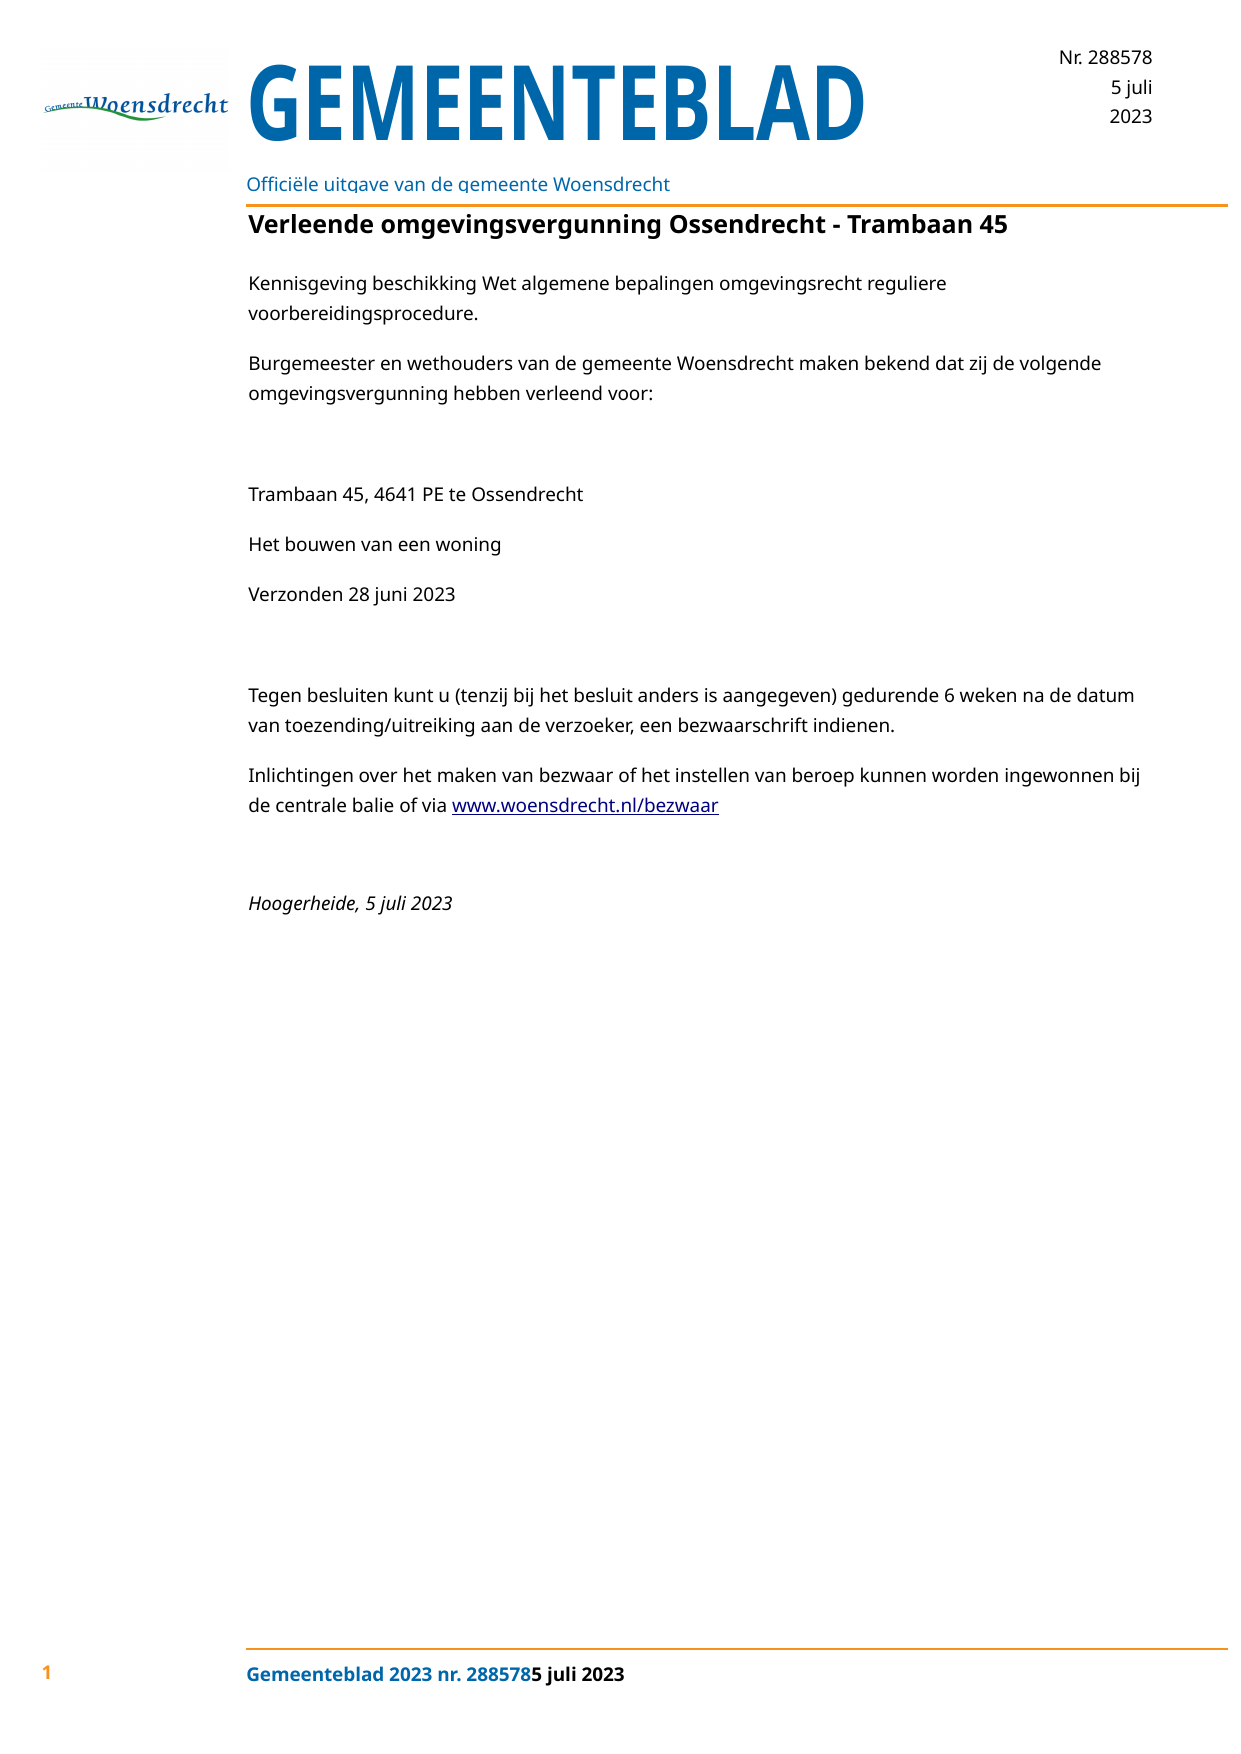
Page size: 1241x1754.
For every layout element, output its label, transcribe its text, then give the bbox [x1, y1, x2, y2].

text Het bouwen van een woning [248, 531, 1152, 557]
text Inlichtingen over het maken van bezwaar of het instellen van beroep kunnen worden ingewonnen bij de centrale balie of via www.woensdrecht.nl/bezwaar [248, 762, 1152, 818]
text Kennisgeving beschikking Wet algemene bepalingen omgevingsrecht reguliere voorbereidingsprocedure. [248, 270, 1152, 326]
text Tegen besluiten kunt u (tenzij bij het besluit anders is aangegeven) gedurende 6 weken na de datum van toezending/uitreiking aan de verzoeker, een bezwaarschrift indienen. [248, 682, 1152, 738]
text Trambaan 45, 4641 PE te Ossendrecht [248, 481, 1152, 506]
text Verzonden 28 juni 2023 [248, 582, 1152, 607]
picture [41, 47, 231, 172]
text Hoogerheide, 5 juli 2023 [248, 890, 1152, 916]
text Burgemeester en wethouders van de gemeente Woensdrecht maken bekend dat zij de volgende omgevingsvergunning hebben verleend voor: [248, 350, 1152, 406]
text Verleende omgevingsvergunning Ossendrecht - Trambaan 45 [248, 207, 1152, 241]
